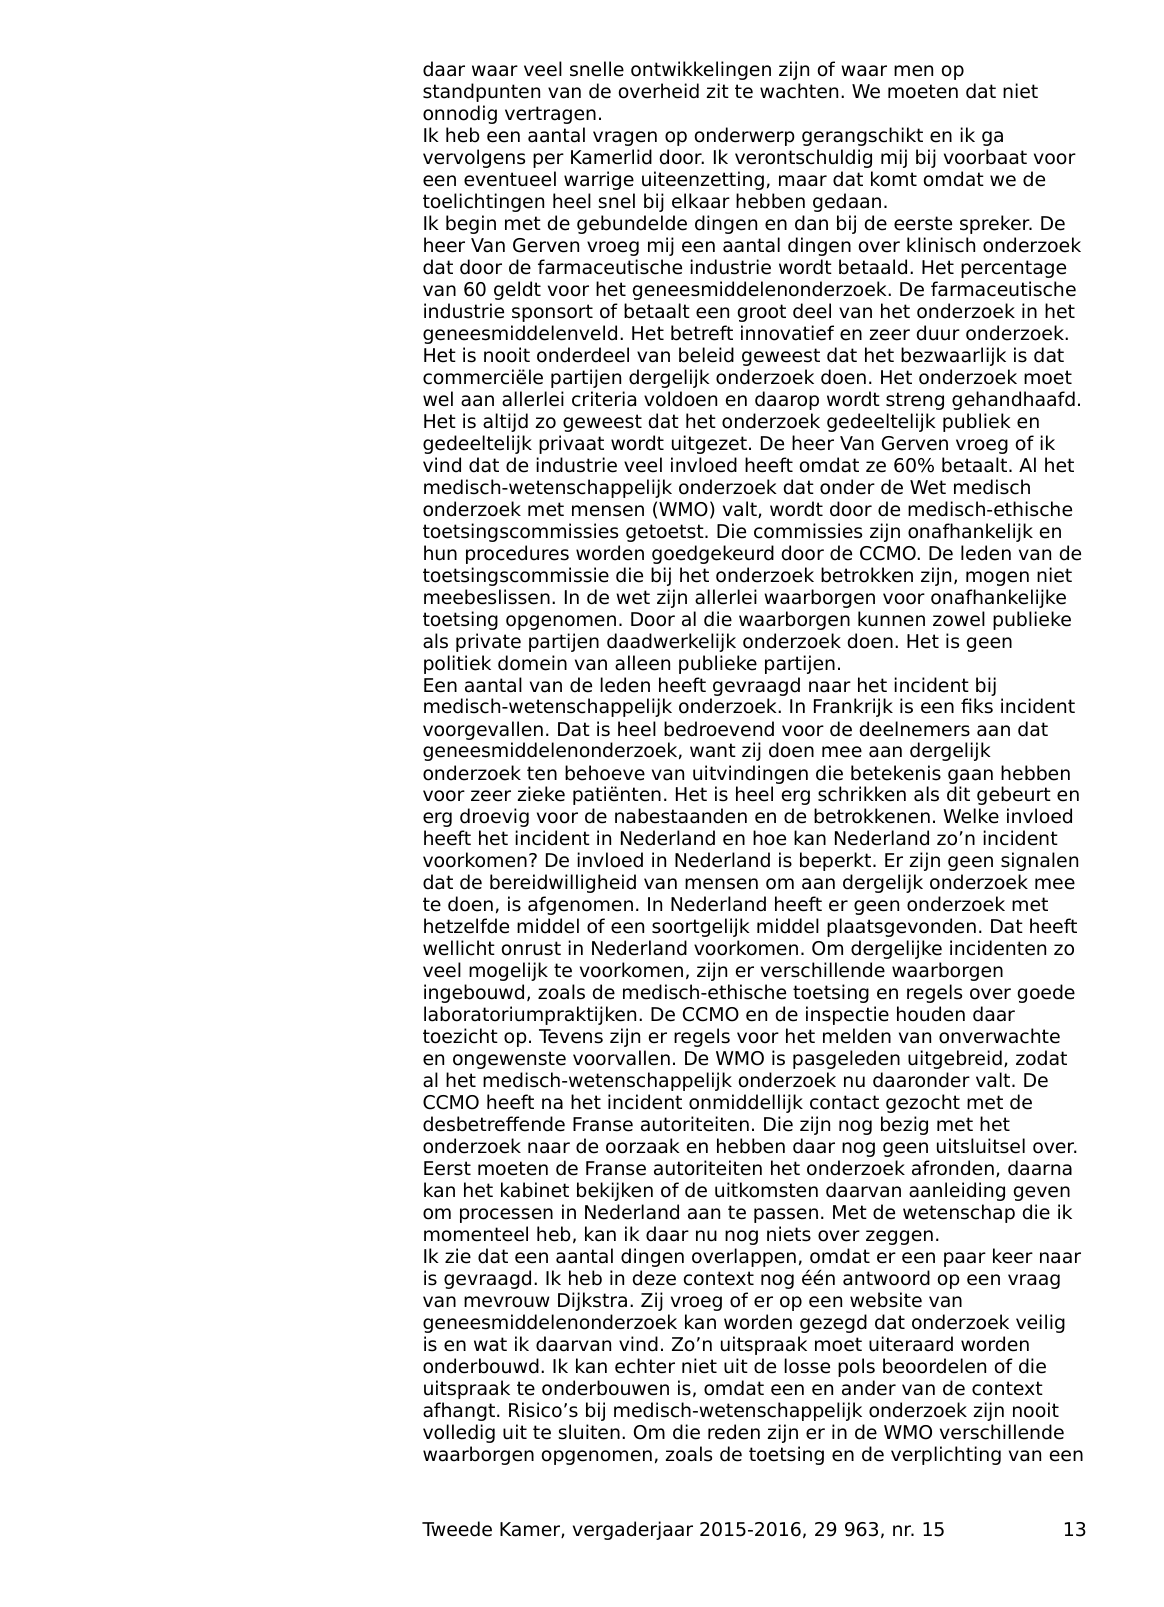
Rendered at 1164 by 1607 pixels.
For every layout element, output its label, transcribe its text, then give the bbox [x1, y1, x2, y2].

text Ik heb een aantal vragen op onderwerp gerangschikt en ik ga vervolgens per Kamerlid door. Ik verontschuldig mij bij voorbaat voor een eventueel warrige uiteenzetting, maar dat komt omdat we de toelichtingen heel snel bij elkaar hebben gedaan. [422, 125, 1087, 213]
text Een aantal van de leden heeft gevraagd naar het incident bij medisch-wetenschappelijk onderzoek. In Frankrijk is een fiks incident voorgevallen. Dat is heel bedroevend voor de deelnemers aan dat geneesmiddelenonderzoek, want zij doen mee aan dergelijk onderzoek ten behoeve van uitvindingen die betekenis gaan hebben voor zeer zieke patiënten. Het is heel erg schrikken als dit gebeurt en erg droevig voor de nabestaanden en de betrokkenen. Welke invloed heeft het incident in Nederland en hoe kan Nederland zo’n incident voorkomen? De invloed in Nederland is beperkt. Er zijn geen signalen dat de bereidwilligheid van mensen om aan dergelijk onderzoek mee te doen, is afgenomen. In Nederland heeft er geen onderzoek met hetzelfde middel of een soortgelijk middel plaatsgevonden. Dat heeft wellicht onrust in Nederland voorkomen. Om dergelijke incidenten zo veel mogelijk te voorkomen, zijn er verschillende waarborgen ingebouwd, zoals de medisch-ethische toetsing en regels over goede laboratoriumpraktijken. De CCMO en de inspectie houden daar toezicht op. Tevens zijn er regels voor het melden van onverwachte en ongewenste voorvallen. De WMO is pasgeleden uitgebreid, zodat al het medisch-wetenschappelijk onderzoek nu daaronder valt. De CCMO heeft na het incident onmiddellijk contact gezocht met de desbetreffende Franse autoriteiten. Die zijn nog bezig met het onderzoek naar de oorzaak en hebben daar nog geen uitsluitsel over. Eerst moeten de Franse autoriteiten het onderzoek afronden, daarna kan het kabinet bekijken of de uitkomsten daarvan aanleiding geven om processen in Nederland aan te passen. Met de wetenschap die ik momenteel heb, kan ik daar nu nog niets over zeggen. [422, 674, 1087, 1246]
text Ik zie dat een aantal dingen overlappen, omdat er een paar keer naar is gevraagd. Ik heb in deze context nog één antwoord op een vraag van mevrouw Dijkstra. Zij vroeg of er op een website van geneesmiddelenonderzoek kan worden gezegd dat onderzoek veilig is en wat ik daarvan vind. Zo’n uitspraak moet uiteraard worden onderbouwd. Ik kan echter niet uit de losse pols beoordelen of die uitspraak te onderbouwen is, omdat een en ander van de context afhangt. Risico’s bij medisch-wetenschappelijk onderzoek zijn nooit volledig uit te sluiten. Om die reden zijn er in de WMO verschillende waarborgen opgenomen, zoals de toetsing en de verplichting van een [422, 1246, 1087, 1466]
text daar waar veel snelle ontwikkelingen zijn of waar men op standpunten van de overheid zit te wachten. We moeten dat niet onnodig vertragen. [422, 59, 1087, 125]
text Ik begin met de gebundelde dingen en dan bij de eerste spreker. De heer Van Gerven vroeg mij een aantal dingen over klinisch onderzoek dat door de farmaceutische industrie wordt betaald. Het percentage van 60 geldt voor het geneesmiddelenonderzoek. De farmaceutische industrie sponsort of betaalt een groot deel van het onderzoek in het geneesmiddelenveld. Het betreft innovatief en zeer duur onderzoek. Het is nooit onderdeel van beleid geweest dat het bezwaarlijk is dat commerciële partijen dergelijk onderzoek doen. Het onderzoek moet wel aan allerlei criteria voldoen en daarop wordt streng gehandhaafd. Het is altijd zo geweest dat het onderzoek gedeeltelijk publiek en gedeeltelijk privaat wordt uitgezet. De heer Van Gerven vroeg of ik vind dat de industrie veel invloed heeft omdat ze 60% betaalt. Al het medisch-wetenschappelijk onderzoek dat onder de Wet medisch onderzoek met mensen (WMO) valt, wordt door de medisch-ethische toetsingscommissies getoetst. Die commissies zijn onafhankelijk en hun procedures worden goedgekeurd door de CCMO. De leden van de toetsingscommissie die bij het onderzoek betrokken zijn, mogen niet meebeslissen. In de wet zijn allerlei waarborgen voor onafhankelijke toetsing opgenomen. Door al die waarborgen kunnen zowel publieke als private partijen daadwerkelijk onderzoek doen. Het is geen politiek domein van alleen publieke partijen. [422, 213, 1087, 674]
